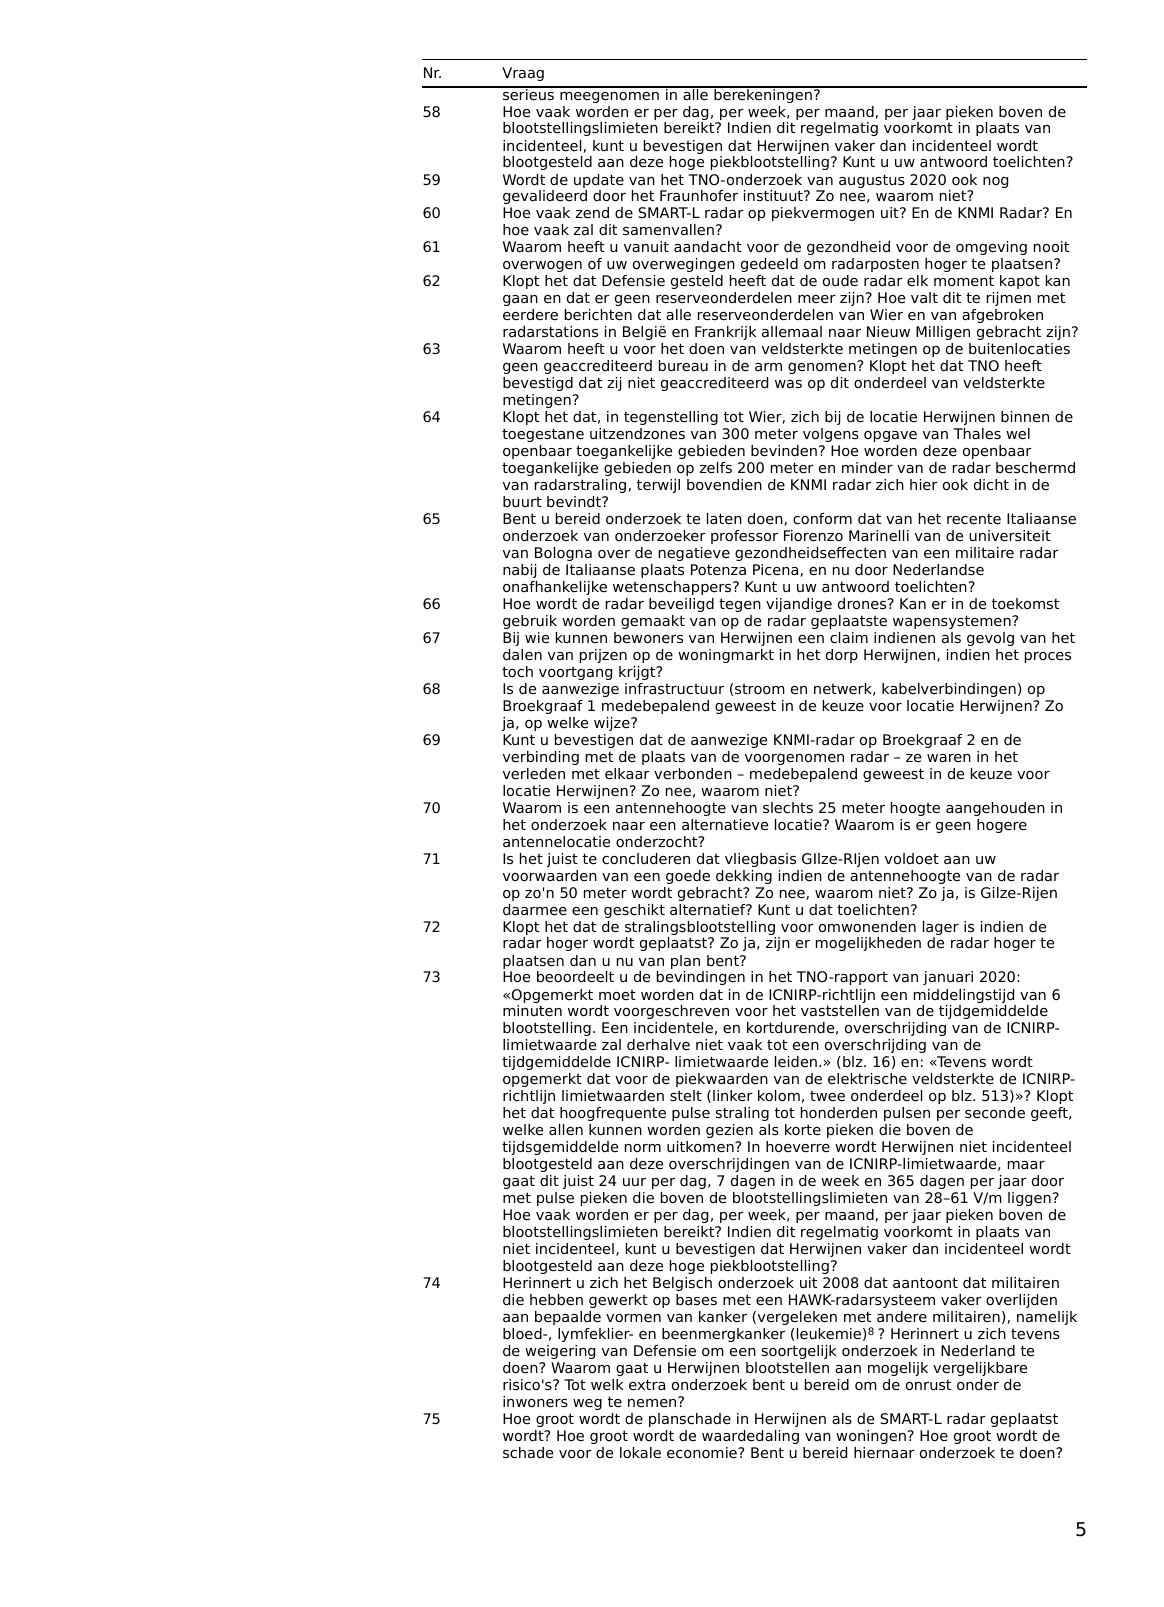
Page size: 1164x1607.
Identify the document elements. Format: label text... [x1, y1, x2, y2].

table_cell 64 [422, 409, 496, 511]
table_cell 67 [422, 630, 496, 681]
table_cell 63 [422, 341, 496, 409]
table_cell Hoe wordt de radar beveiligd tegen vijandige drones? Kan er in de toekomst gebruik worden gemaakt van op de radar geplaatste wapensystemen? [496, 596, 1087, 630]
table_cell 72 [422, 919, 496, 969]
table_cell Klopt het dat de stralingsblootstelling voor omwonenden lager is indien de radar hoger wordt geplaatst? Zo ja, zijn er mogelijkheden de radar hoger te plaatsen dan u nu van plan bent? [496, 919, 1087, 969]
table_cell 70 [422, 800, 496, 851]
table_cell 73 [422, 969, 496, 1275]
table_cell [422, 88, 496, 103]
table_cell 60 [422, 205, 496, 239]
table_cell Klopt het dat, in tegenstelling tot Wier, zich bij de locatie Herwijnen binnen de toegestane uitzendzones van 300 meter volgens opgave van Thales wel openbaar toegankelijke gebieden bevinden? Hoe worden deze openbaar toegankelijke gebieden op zelfs 200 meter en minder van de radar beschermd van radarstraling, terwijl bovendien de KNMI radar zich hier ook dicht in de buurt bevindt? [496, 409, 1087, 511]
table_cell Waarom heeft u voor het doen van veldsterkte metingen op de buitenlocaties geen geaccrediteerd bureau in de arm genomen? Klopt het dat TNO heeft bevestigd dat zij niet geaccrediteerd was op dit onderdeel van veldsterkte metingen? [496, 341, 1087, 409]
table_cell 65 [422, 511, 496, 596]
table_cell Waarom heeft u vanuit aandacht voor de gezondheid voor de omgeving nooit overwogen of uw overwegingen gedeeld om radarposten hoger te plaatsen? [496, 239, 1087, 273]
table_cell 75 [422, 1411, 496, 1462]
table_cell Hoe vaak zend de SMART-L radar op piekvermogen uit? En de KNMI Radar? En hoe vaak zal dit samenvallen? [496, 205, 1087, 239]
table_cell 61 [422, 239, 496, 273]
table_cell Is de aanwezige infrastructuur (stroom en netwerk, kabelverbindingen) op Broekgraaf 1 medebepalend geweest in de keuze voor locatie Herwijnen? Zo ja, op welke wijze? [496, 681, 1087, 732]
table_cell Kunt u bevestigen dat de aanwezige KNMI-radar op Broekgraaf 2 en de verbinding met de plaats van de voorgenomen radar – ze waren in het verleden met elkaar verbonden – medebepalend geweest in de keuze voor locatie Herwijnen? Zo nee, waarom niet? [496, 732, 1087, 799]
table_cell Bent u bereid onderzoek te laten doen, conform dat van het recente Italiaanse onderzoek van onderzoeker professor Fiorenzo Marinelli van de universiteit van Bologna over de negatieve gezondheidseffecten van een militaire radar nabij de Italiaanse plaats Potenza Picena, en nu door Nederlandse onafhankelijke wetenschappers? Kunt u uw antwoord toelichten? [496, 511, 1087, 596]
table_cell 71 [422, 851, 496, 918]
table_cell serieus meegenomen in alle berekeningen? [496, 88, 1087, 103]
table_cell 62 [422, 273, 496, 341]
table_cell Klopt het dat Defensie gesteld heeft dat de oude radar elk moment kapot kan gaan en dat er geen reserveonderdelen meer zijn? Hoe valt dit te rijmen met eerdere berichten dat alle reserveonderdelen van Wier en van afgebroken radarstations in België en Frankrijk allemaal naar Nieuw Milligen gebracht zijn? [496, 273, 1087, 341]
table_cell Herinnert u zich het Belgisch onderzoek uit 2008 dat aantoont dat militairen die hebben gewerkt op bases met een HAWK-radarsysteem vaker overlijden aan bepaalde vormen van kanker (vergeleken met andere militairen), namelijk bloed-, lymfeklier- en beenmergkanker (leukemie)8? Herinnert u zich tevens de weigering van Defensie om een soortgelijk onderzoek in Nederland te doen? Waarom gaat u Herwijnen blootstellen aan mogelijk vergelijkbare risico's? Tot welk extra onderzoek bent u bereid om de onrust onder de inwoners weg te nemen? [496, 1275, 1087, 1411]
table_cell 69 [422, 732, 496, 799]
table_cell Hoe groot wordt de planschade in Herwijnen als de SMART-L radar geplaatst wordt? Hoe groot wordt de waardedaling van woningen? Hoe groot wordt de schade voor de lokale economie? Bent u bereid hiernaar onderzoek te doen? [496, 1411, 1087, 1462]
table_cell Hoe vaak worden er per dag, per week, per maand, per jaar pieken boven de blootstellingslimieten bereikt? Indien dit regelmatig voorkomt in plaats van incidenteel, kunt u bevestigen dat Herwijnen vaker dan incidenteel wordt blootgesteld aan deze hoge piekblootstelling? Kunt u uw antwoord toelichten? [496, 104, 1087, 171]
table_cell 68 [422, 681, 496, 732]
table_header Nr. [422, 60, 496, 86]
table_cell Is het juist te concluderen dat vliegbasis GIlze-RIjen voldoet aan uw voorwaarden van een goede dekking indien de antennehoogte van de radar op zo'n 50 meter wordt gebracht? Zo nee, waarom niet? Zo ja, is Gilze-Rijen daarmee een geschikt alternatief? Kunt u dat toelichten? [496, 851, 1087, 918]
table_header Vraag [496, 60, 1087, 86]
table_cell 58 [422, 104, 496, 171]
table_cell Bij wie kunnen bewoners van Herwijnen een claim indienen als gevolg van het dalen van prijzen op de woningmarkt in het dorp Herwijnen, indien het proces toch voortgang krijgt? [496, 630, 1087, 681]
table_cell Waarom is een antennehoogte van slechts 25 meter hoogte aangehouden in het onderzoek naar een alternatieve locatie? Waarom is er geen hogere antennelocatie onderzocht? [496, 800, 1087, 851]
table_cell 74 [422, 1275, 496, 1411]
table_cell 66 [422, 596, 496, 630]
table_cell 59 [422, 171, 496, 205]
table_cell Hoe beoordeelt u de bevindingen in het TNO-rapport van januari 2020: «Opgemerkt moet worden dat in de ICNIRP-richtlijn een middelingstijd van 6 minuten wordt voorgeschreven voor het vaststellen van de tijdgemiddelde blootstelling. Een incidentele, en kortdurende, overschrijding van de ICNIRP-limietwaarde zal derhalve niet vaak tot een overschrijding van de tijdgemiddelde ICNIRP- limietwaarde leiden.» (blz. 16) en: «Tevens wordt opgemerkt dat voor de piekwaarden van de elektrische veldsterkte de ICNIRP- richtlijn limietwaarden stelt (linker kolom, twee onderdeel op blz. 513)»? Klopt het dat hoogfrequente pulse straling tot honderden pulsen per seconde geeft, welke allen kunnen worden gezien als korte pieken die boven de tijdsgemiddelde norm uitkomen? In hoeverre wordt Herwijnen niet incidenteel blootgesteld aan deze overschrijdingen van de ICNIRP-limietwaarde, maar gaat dit juist 24 uur per dag, 7 dagen in de week en 365 dagen per jaar door met pulse pieken die boven de blootstellingslimieten van 28–61 V/m liggen? Hoe vaak worden er per dag, per week, per maand, per jaar pieken boven de blootstellingslimieten bereikt? Indien dit regelmatig voorkomt in plaats van niet incidenteel, kunt u bevestigen dat Herwijnen vaker dan incidenteel wordt blootgesteld aan deze hoge piekblootstelling? [496, 969, 1087, 1275]
table_cell Wordt de update van het TNO-onderzoek van augustus 2020 ook nog gevalideerd door het Fraunhofer instituut? Zo nee, waarom niet? [496, 171, 1087, 205]
